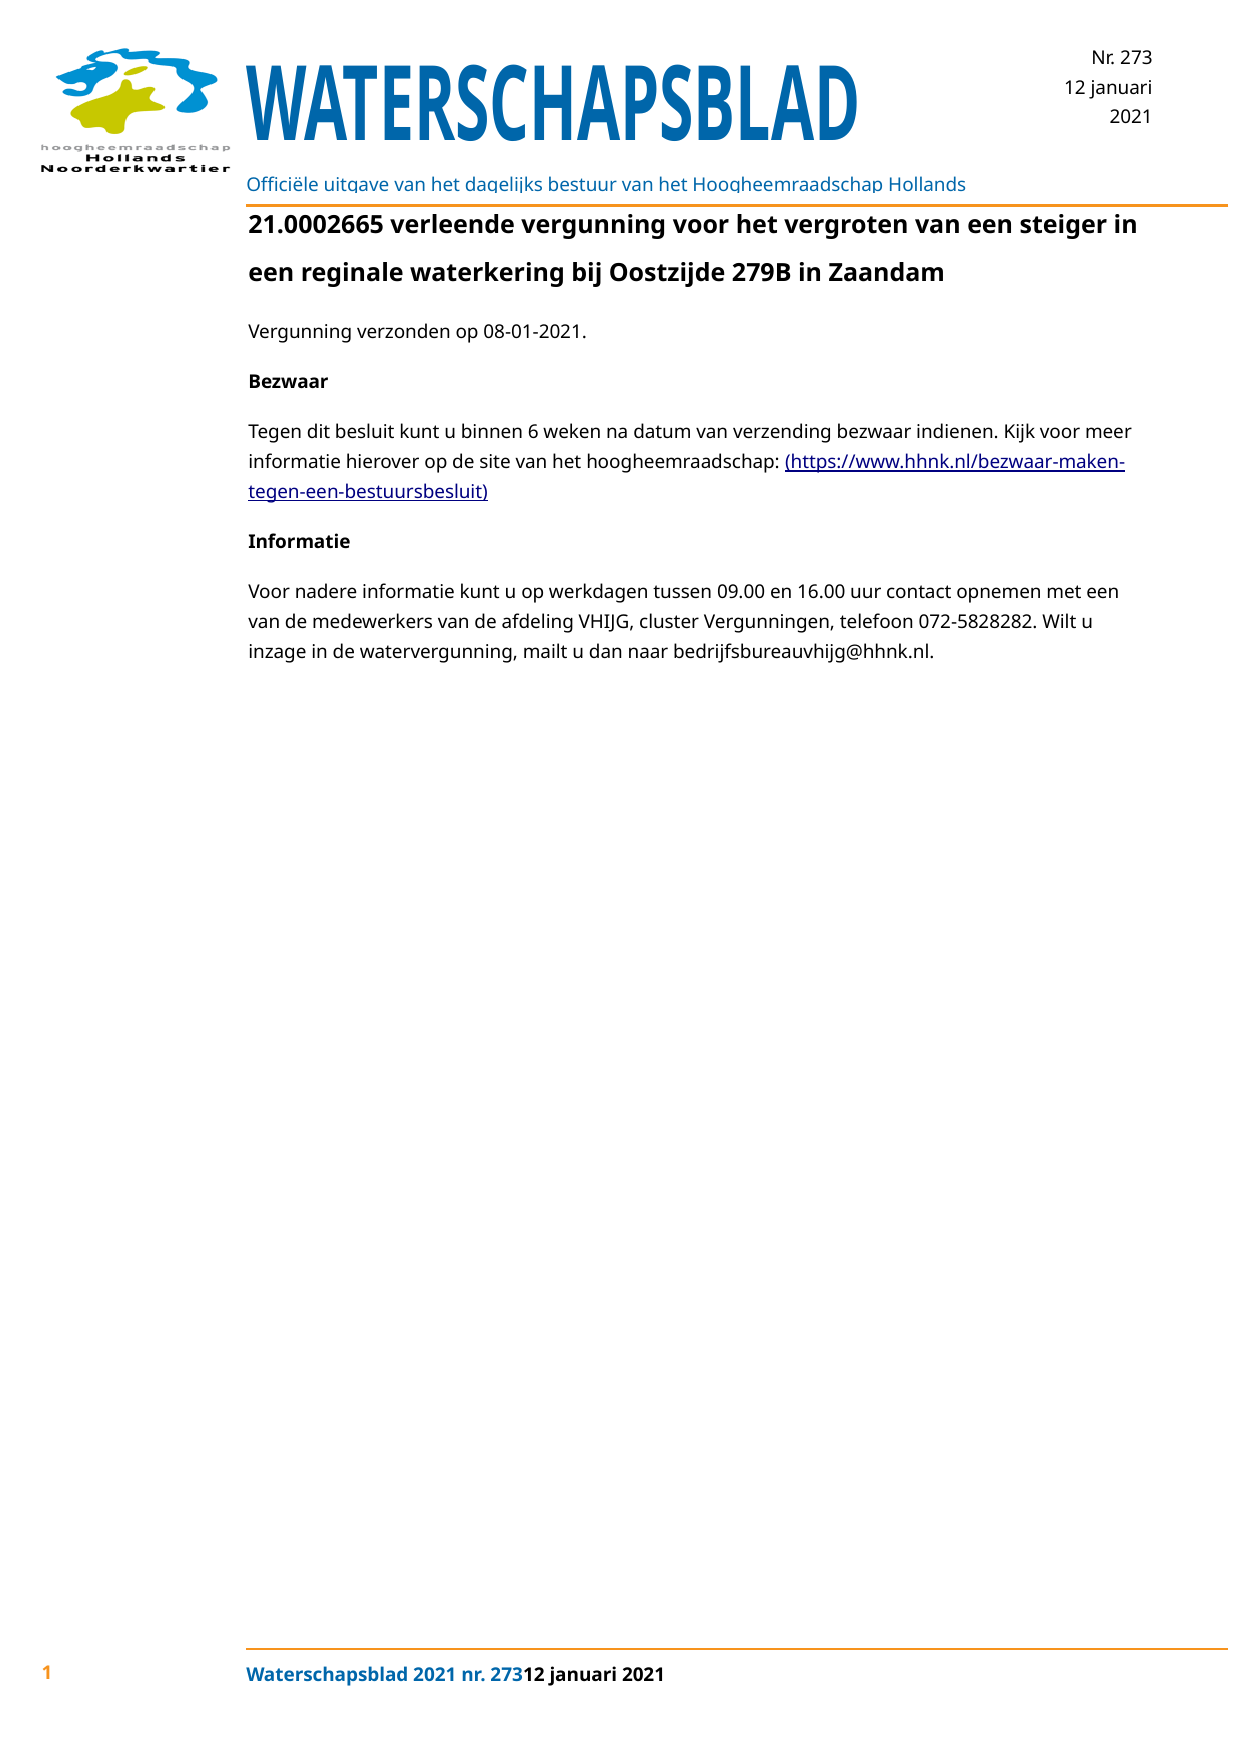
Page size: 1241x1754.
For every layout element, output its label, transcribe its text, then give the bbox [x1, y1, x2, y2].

text Voor nadere informatie kunt u op werkdagen tussen 09.00 en 16.00 uur contact opnemen met een van de medewerkers van de afdeling VHIJG, cluster Vergunningen, telefoon 072-5828282. Wilt u inzage in de watervergunning, mailt u dan naar bedrijfsbureauvhijg@hhnk.nl. [248, 579, 1152, 664]
text Informatie [248, 528, 1152, 554]
picture [41, 47, 231, 172]
text 21.0002665 verleende vergunning voor het vergroten van een steiger in een reginale waterkering bij Oostzijde 279B in Zaandam [248, 207, 1152, 288]
text Bezwaar [248, 368, 1152, 394]
text Vergunning verzonden op 08-01-2021. [248, 318, 1152, 344]
text Tegen dit besluit kunt u binnen 6 weken na datum van verzending bezwaar indienen. Kijk voor meer informatie hierover op de site van het hoogheemraadschap: (https://www.hhnk.nl/bezwaar-maken-tegen-een-bestuursbesluit) [248, 419, 1152, 504]
